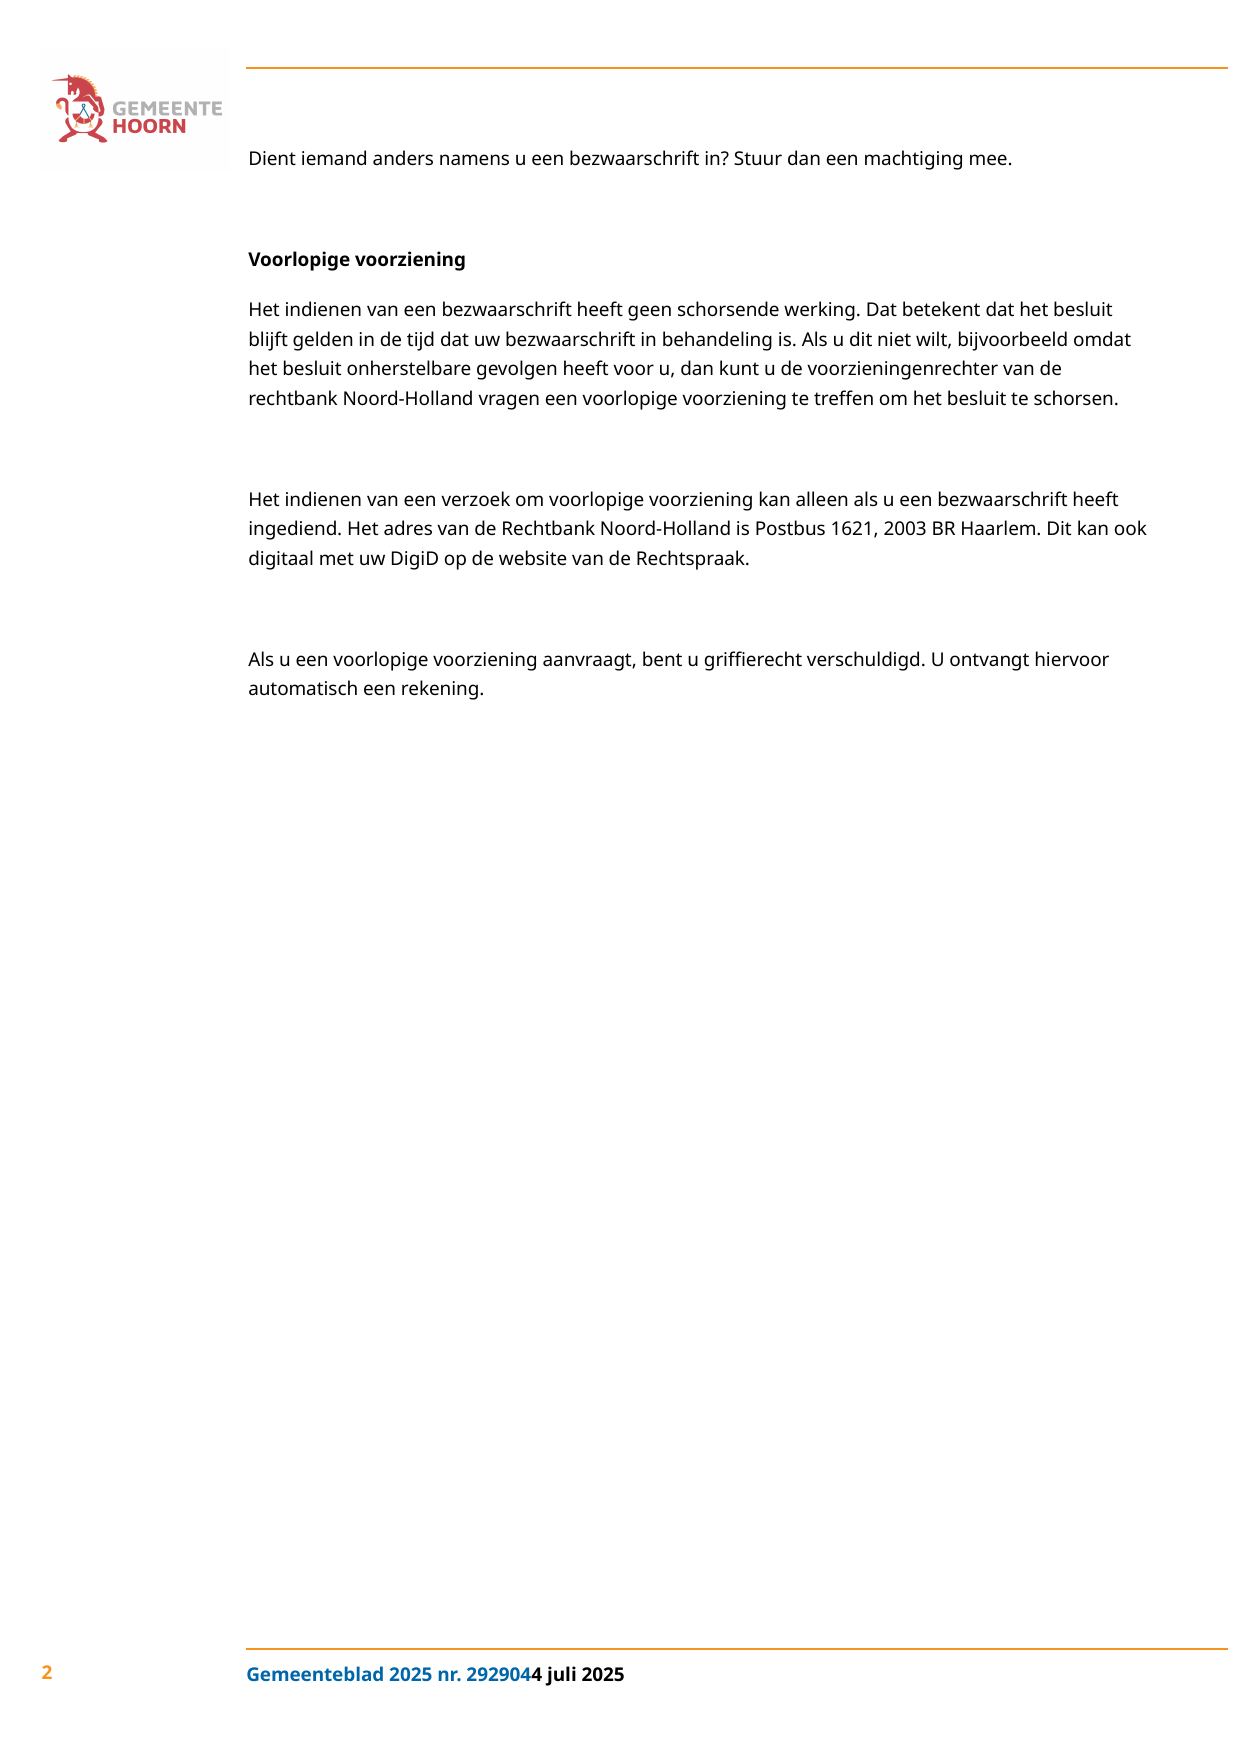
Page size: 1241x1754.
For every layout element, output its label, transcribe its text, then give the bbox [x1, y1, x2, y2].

text Voorlopige voorziening [248, 246, 1152, 272]
text Dient iemand anders namens u een bezwaarschrift in? Stuur dan een machtiging mee. [248, 145, 1152, 171]
text Het indienen van een verzoek om voorlopige voorziening kan alleen als u een bezwaarschrift heeft ingediend. Het adres van de Rechtbank Noord-Holland is Postbus 1621, 2003 BR Haarlem. Dit kan ook digitaal met uw DigiD op de website van de Rechtspraak. [248, 486, 1152, 571]
picture [41, 47, 231, 172]
text Het indienen van een bezwaarschrift heeft geen schorsende werking. Dat betekent dat het besluit blijft gelden in de tijd dat uw bezwaarschrift in behandeling is. Als u dit niet wilt, bijvoorbeeld omdat het besluit onherstelbare gevolgen heeft voor u, dan kunt u de voorzieningenrechter van de rechtbank Noord-Holland vragen een voorlopige voorziening te treffen om het besluit te schorsen. [248, 296, 1152, 411]
text Als u een voorlopige voorziening aanvraagt, bent u griffierecht verschuldigd. U ontvangt hiervoor automatisch een rekening. [248, 646, 1152, 701]
